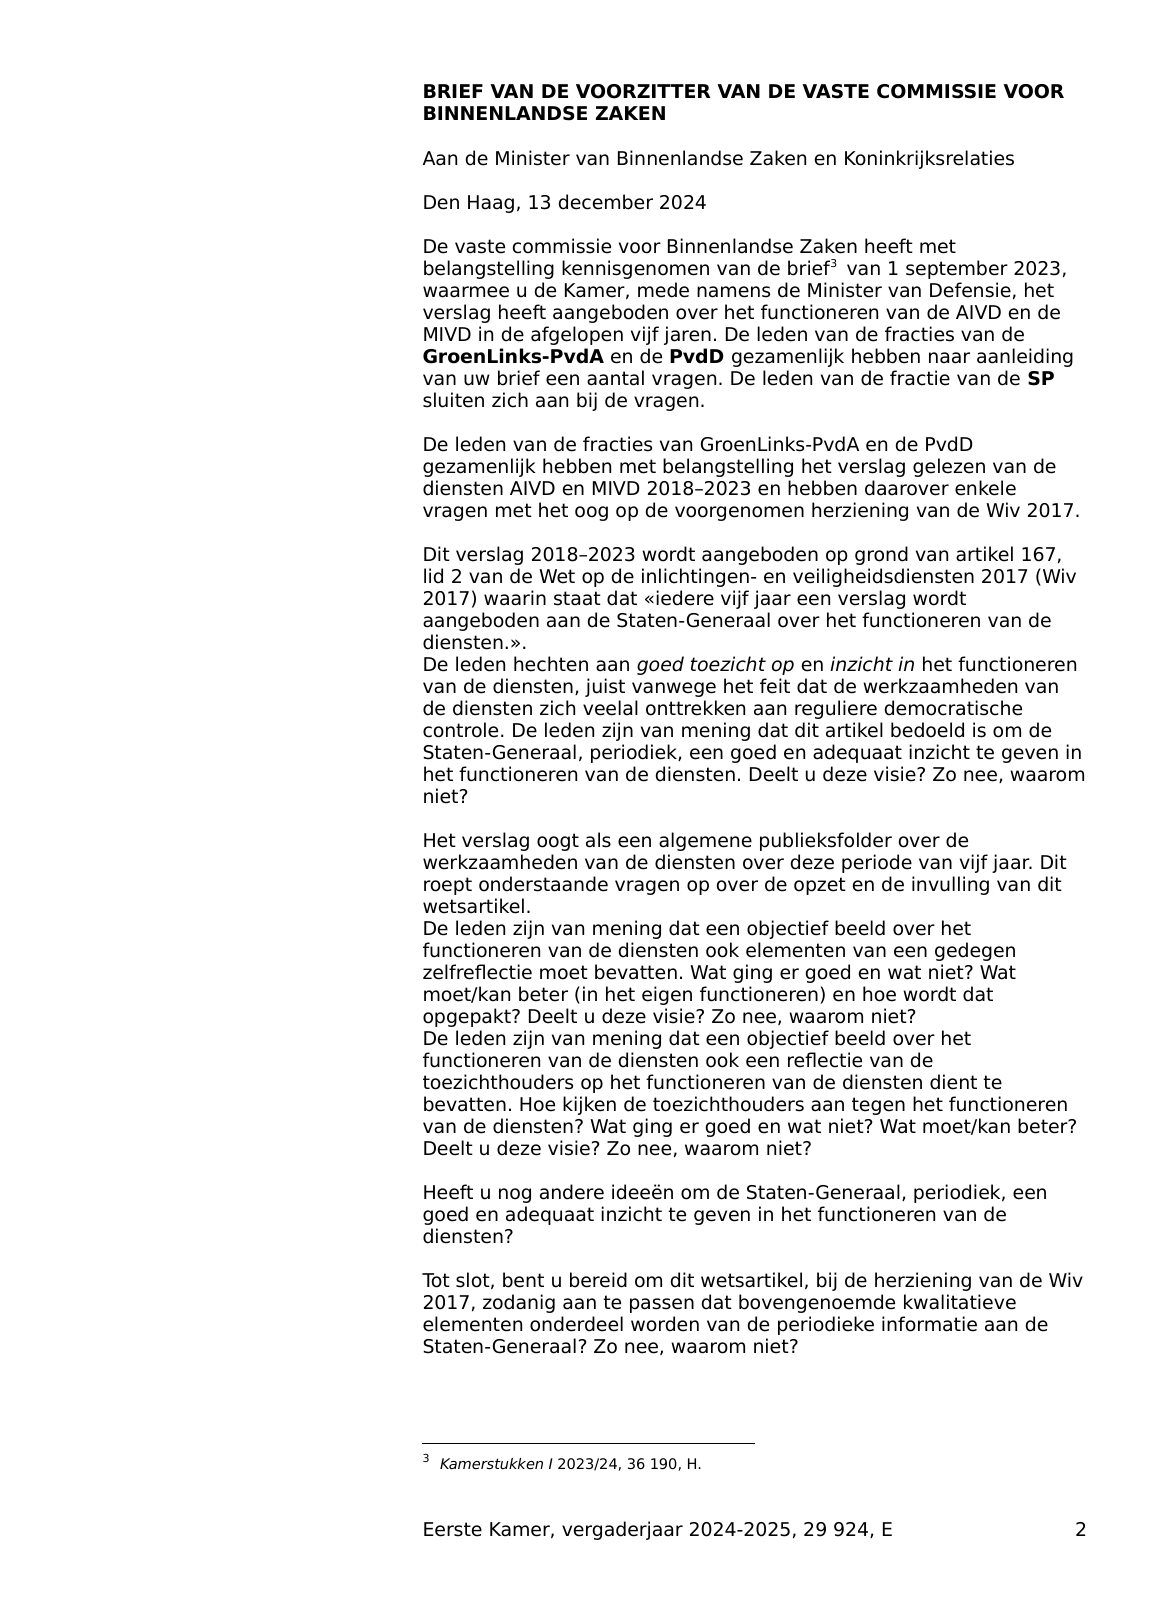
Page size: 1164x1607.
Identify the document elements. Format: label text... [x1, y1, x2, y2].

text De leden hechten aan goed toezicht op en inzicht in het functioneren van de diensten, juist vanwege het feit dat de werkzaamheden van de diensten zich veelal onttrekken aan reguliere democratische controle. De leden zijn van mening dat dit artikel bedoeld is om de Staten-Generaal, periodiek, een goed en adequaat inzicht te geven in het functioneren van de diensten. Deelt u deze visie? Zo nee, waarom niet? [422, 654, 1087, 808]
text Tot slot, bent u bereid om dit wetsartikel, bij de herziening van de Wiv 2017, zodanig aan te passen dat bovengenoemde kwalitatieve elementen onderdeel worden van de periodieke informatie aan de Staten-Generaal? Zo nee, waarom niet? [422, 1270, 1087, 1358]
text Heeft u nog andere ideeën om de Staten-Generaal, periodiek, een goed en adequaat inzicht te geven in het functioneren van de diensten? [422, 1182, 1087, 1248]
text Kamerstukken I 2023/24, 36 190, H. [422, 1452, 1087, 1474]
text Den Haag, 13 december 2024 [422, 192, 1087, 213]
text De leden zijn van mening dat een objectief beeld over het functioneren van de diensten ook elementen van een gedegen zelfreflectie moet bevatten. Wat ging er goed en wat niet? Wat moet/kan beter (in het eigen functioneren) en hoe wordt dat opgepakt? Deelt u deze visie? Zo nee, waarom niet? [422, 918, 1087, 1028]
subtitle BRIEF VAN DE VOORZITTER VAN DE VASTE COMMISSIE VOOR BINNENLANDSE ZAKEN [422, 81, 1087, 125]
text De leden zijn van mening dat een objectief beeld over het functioneren van de diensten ook een reflectie van de toezichthouders op het functioneren van de diensten dient te bevatten. Hoe kijken de toezichthouders aan tegen het functioneren van de diensten? Wat ging er goed en wat niet? Wat moet/kan beter? Deelt u deze visie? Zo nee, waarom niet? [422, 1028, 1087, 1159]
text De vaste commissie voor Binnenlandse Zaken heeft met belangstelling kennisgenomen van de brief van 1 september 2023, waarmee u de Kamer, mede namens de Minister van Defensie, het verslag heeft aangeboden over het functioneren van de AIVD en de MIVD in de afgelopen vijf jaren. De leden van de fracties van de GroenLinks-PvdA en de PvdD gezamenlijk hebben naar aanleiding van uw brief een aantal vragen. De leden van de fractie van de SP sluiten zich aan bij de vragen. [422, 236, 1087, 412]
text Dit verslag 2018–2023 wordt aangeboden op grond van artikel 167, lid 2 van de Wet op de inlichtingen- en veiligheidsdiensten 2017 (Wiv 2017) waarin staat dat «iedere vijf jaar een verslag wordt aangeboden aan de Staten-Generaal over het functioneren van de diensten.». [422, 544, 1087, 654]
text De leden van de fracties van GroenLinks-PvdA en de PvdD gezamenlijk hebben met belangstelling het verslag gelezen van de diensten AIVD en MIVD 2018–2023 en hebben daarover enkele vragen met het oog op de voorgenomen herziening van de Wiv 2017. [422, 434, 1087, 522]
text Het verslag oogt als een algemene publieksfolder over de werkzaamheden van de diensten over deze periode van vijf jaar. Dit roept onderstaande vragen op over de opzet en de invulling van dit wetsartikel. [422, 830, 1087, 918]
text Aan de Minister van Binnenlandse Zaken en Koninkrijksrelaties [422, 147, 1087, 169]
